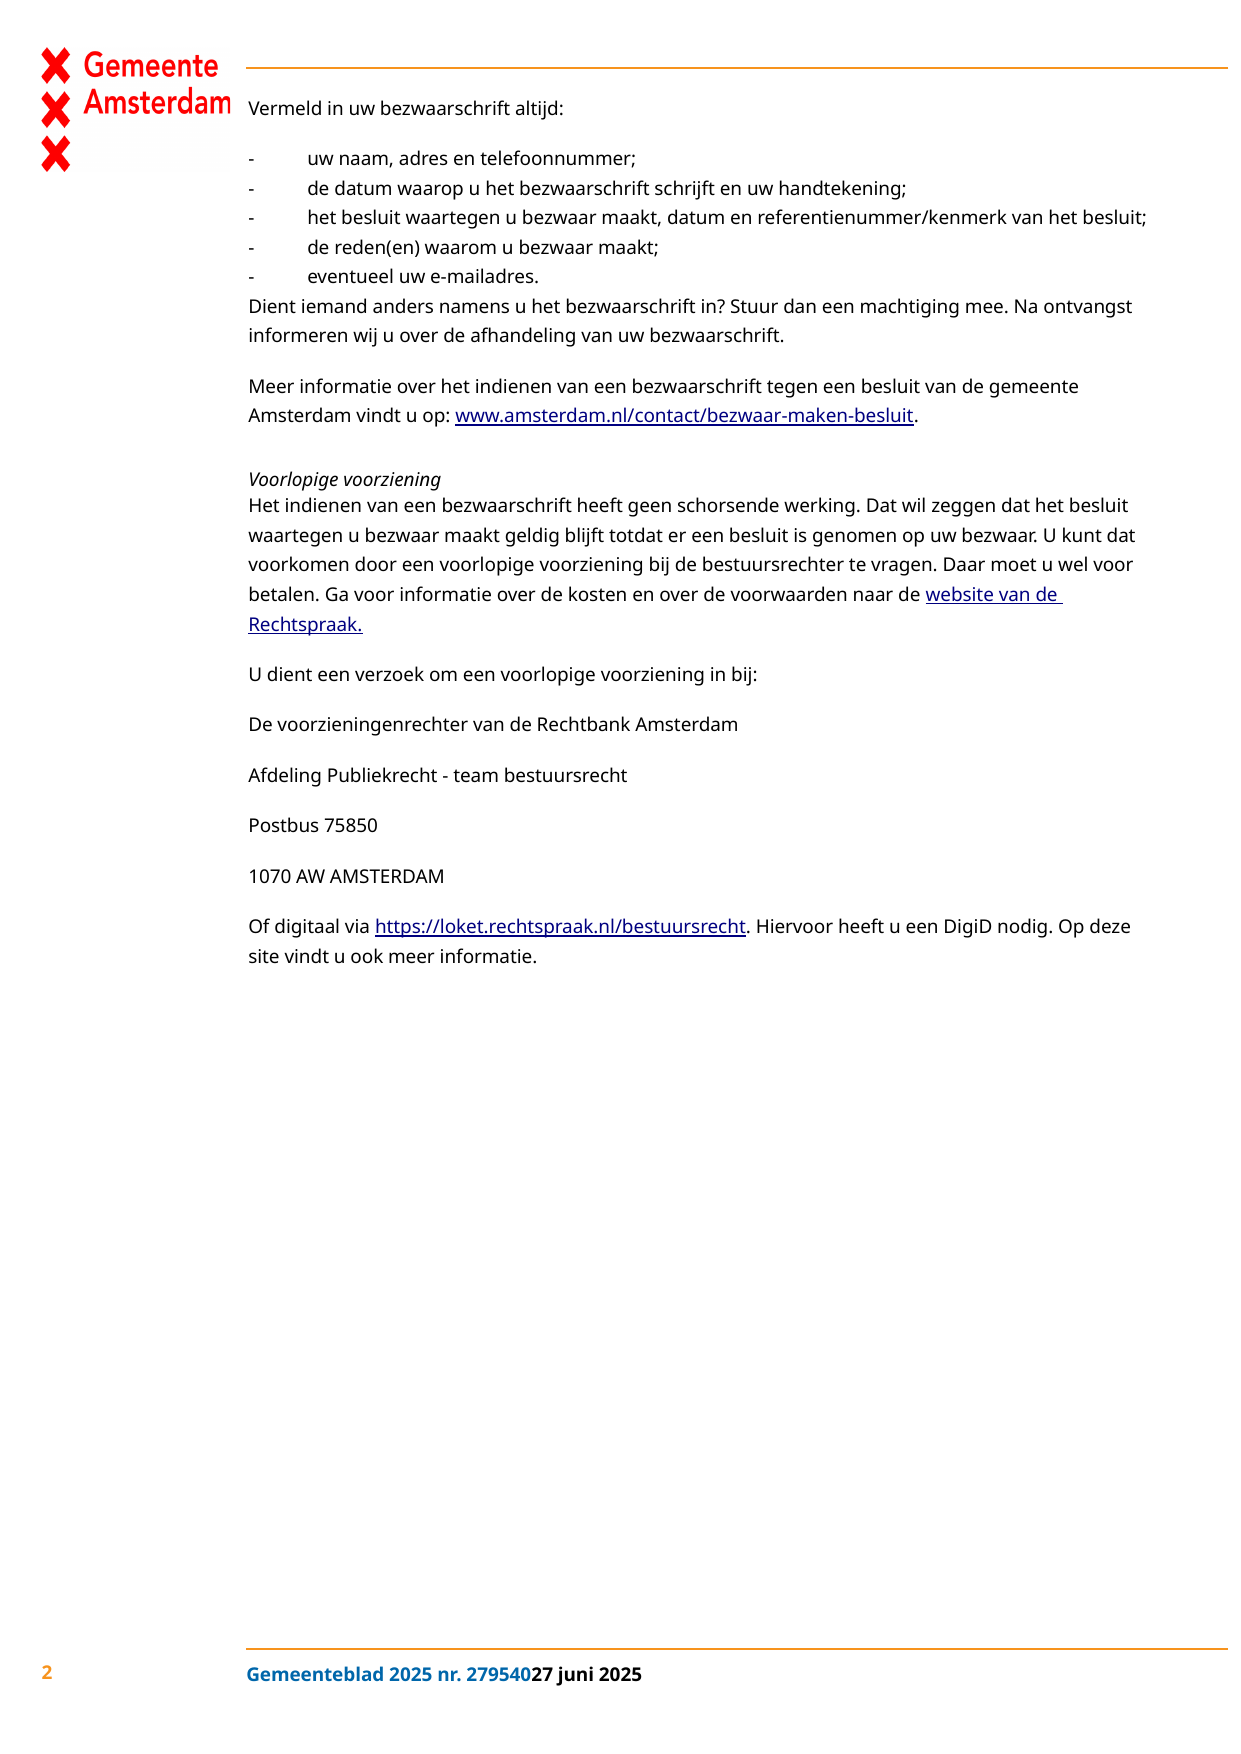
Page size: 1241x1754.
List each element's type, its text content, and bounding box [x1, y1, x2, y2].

text Voorlopige voorziening [248, 467, 1152, 492]
text U dient een verzoek om een voorlopige voorziening in bij: [248, 661, 1152, 687]
list eventueel uw e-mailadres. [248, 263, 1152, 289]
list uw naam, adres en telefoonnummer; [248, 145, 1152, 171]
text 1070 AW AMSTERDAM [248, 863, 1152, 888]
text Het indienen van een bezwaarschrift heeft geen schorsende werking. Dat wil zeggen dat het besluit waartegen u bezwaar maakt geldig blijft totdat er een besluit is genomen op uw bezwaar. U kunt dat voorkomen door een voorlopige voorziening bij de bestuursrechter te vragen. Daar moet u wel voor betalen. Ga voor informatie over de kosten en over de voorwaarden naar de website van de Rechtspraak. [248, 492, 1152, 636]
text Vermeld in uw bezwaarschrift altijd: [248, 95, 1152, 121]
picture [41, 47, 231, 172]
text De voorzieningenrechter van de Rechtbank Amsterdam [248, 712, 1152, 737]
list de datum waarop u het bezwaarschrift schrijft en uw handtekening; [248, 175, 1152, 201]
list het besluit waartegen u bezwaar maakt, datum en referentienummer/kenmerk van het besluit; [248, 204, 1152, 230]
text Of digitaal via https://loket.rechtspraak.nl/bestuursrecht. Hiervoor heeft u een DigiD nodig. Op deze site vindt u ook meer informatie. [248, 913, 1152, 968]
list de reden(en) waarom u bezwaar maakt; [248, 234, 1152, 260]
text Meer informatie over het indienen van een bezwaarschrift tegen een besluit van de gemeente Amsterdam vindt u op: www.amsterdam.nl/contact/bezwaar-maken-besluit. [248, 373, 1152, 428]
text Postbus 75850 [248, 812, 1152, 838]
text Dient iemand anders namens u het bezwaarschrift in? Stuur dan een machtiging mee. Na ontvangst informeren wij u over de afhandeling van uw bezwaarschrift. [248, 293, 1152, 348]
text Afdeling Publiekrecht - team bestuursrecht [248, 762, 1152, 788]
